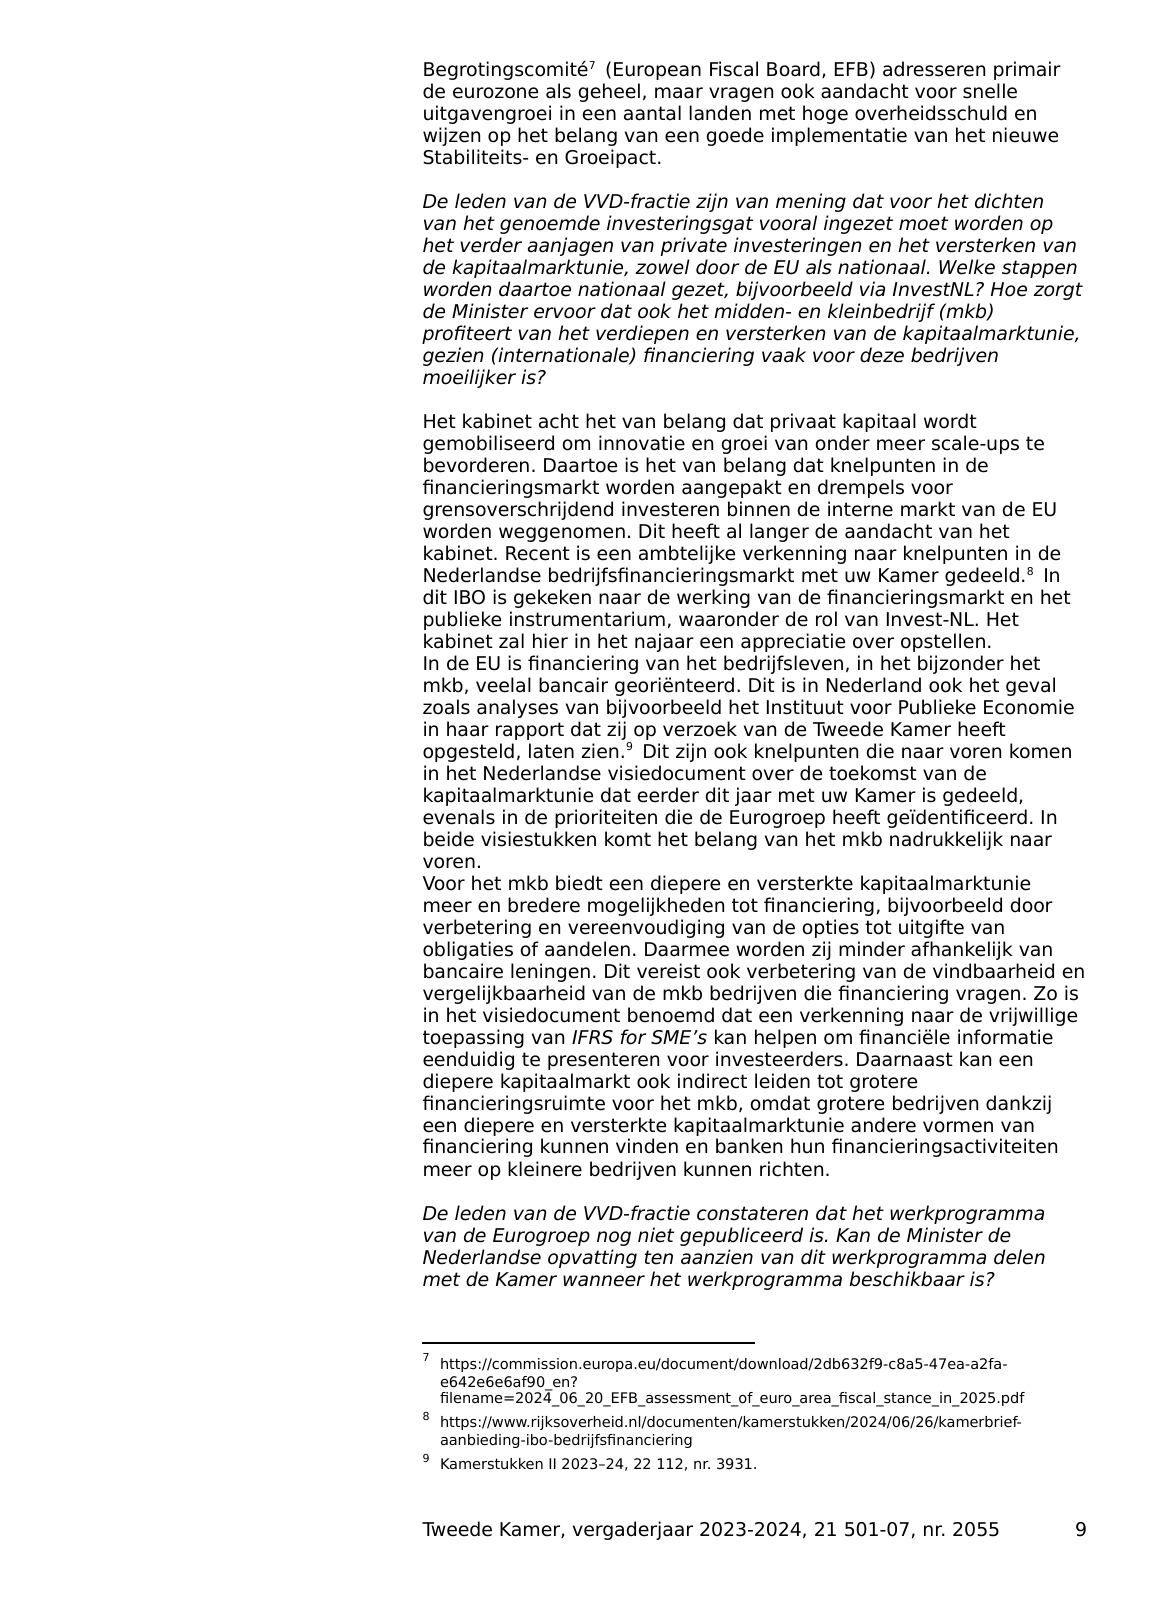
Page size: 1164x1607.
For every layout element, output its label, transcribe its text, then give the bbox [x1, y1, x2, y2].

text Kamerstukken II 2023–24, 22 112, nr. 3931. [422, 1452, 1087, 1474]
text De leden van de VVD-fractie constateren dat het werkprogramma van de Eurogroep nog niet gepubliceerd is. Kan de Minister de Nederlandse opvatting ten aanzien van dit werkprogramma delen met de Kamer wanneer het werkprogramma beschikbaar is? [422, 1203, 1087, 1291]
text De leden van de VVD-fractie zijn van mening dat voor het dichten van het genoemde investeringsgat vooral ingezet moet worden op het verder aanjagen van private investeringen en het versterken van de kapitaalmarktunie, zowel door de EU als nationaal. Welke stappen worden daartoe nationaal gezet, bijvoorbeeld via InvestNL? Hoe zorgt de Minister ervoor dat ook het midden- en kleinbedrijf (mkb) profiteert van het verdiepen en versterken van de kapitaalmarktunie, gezien (internationale) financiering vaak voor deze bedrijven moeilijker is? [422, 191, 1087, 389]
text Begrotingscomité (European Fiscal Board, EFB) adresseren primair de eurozone als geheel, maar vragen ook aandacht voor snelle uitgavengroei in een aantal landen met hoge overheidsschuld en wijzen op het belang van een goede implementatie van het nieuwe Stabiliteits- en Groeipact. [422, 59, 1087, 169]
text Het kabinet acht het van belang dat privaat kapitaal wordt gemobiliseerd om innovatie en groei van onder meer scale-ups te bevorderen. Daartoe is het van belang dat knelpunten in de financieringsmarkt worden aangepakt en drempels voor grensoverschrijdend investeren binnen de interne markt van de EU worden weggenomen. Dit heeft al langer de aandacht van het kabinet. Recent is een ambtelijke verkenning naar knelpunten in de Nederlandse bedrijfsfinancieringsmarkt met uw Kamer gedeeld. In dit IBO is gekeken naar de werking van de financieringsmarkt en het publieke instrumentarium, waaronder de rol van Invest-NL. Het kabinet zal hier in het najaar een appreciatie over opstellen. [422, 411, 1087, 653]
text In de EU is financiering van het bedrijfsleven, in het bijzonder het mkb, veelal bancair georiënteerd. Dit is in Nederland ook het geval zoals analyses van bijvoorbeeld het Instituut voor Publieke Economie in haar rapport dat zij op verzoek van de Tweede Kamer heeft opgesteld, laten zien. Dit zijn ook knelpunten die naar voren komen in het Nederlandse visiedocument over de toekomst van de kapitaalmarktunie dat eerder dit jaar met uw Kamer is gedeeld, evenals in de prioriteiten die de Eurogroep heeft geïdentificeerd. In beide visiestukken komt het belang van het mkb nadrukkelijk naar voren. [422, 653, 1087, 873]
text Voor het mkb biedt een diepere en versterkte kapitaalmarktunie meer en bredere mogelijkheden tot financiering, bijvoorbeeld door verbetering en vereenvoudiging van de opties tot uitgifte van obligaties of aandelen. Daarmee worden zij minder afhankelijk van bancaire leningen. Dit vereist ook verbetering van de vindbaarheid en vergelijkbaarheid van de mkb bedrijven die financiering vragen. Zo is in het visiedocument benoemd dat een verkenning naar de vrijwillige toepassing van IFRS for SME’s kan helpen om financiële informatie eenduidig te presenteren voor investeerders. Daarnaast kan een diepere kapitaalmarkt ook indirect leiden tot grotere financieringsruimte voor het mkb, omdat grotere bedrijven dankzij een diepere en versterkte kapitaalmarktunie andere vormen van financiering kunnen vinden en banken hun financieringsactiviteiten meer op kleinere bedrijven kunnen richten. [422, 873, 1087, 1180]
text https://www.rijksoverheid.nl/documenten/kamerstukken/2024/06/26/kamerbrief-aanbieding-ibo-bedrijfsfinanciering [422, 1410, 1087, 1449]
text https://commission.europa.eu/document/download/2db632f9-c8a5-47ea-a2fa-e642e6e6af90_en?filename=2024_06_20_EFB_assessment_of_euro_area_fiscal_stance_in_2025.pdf [422, 1352, 1087, 1407]
